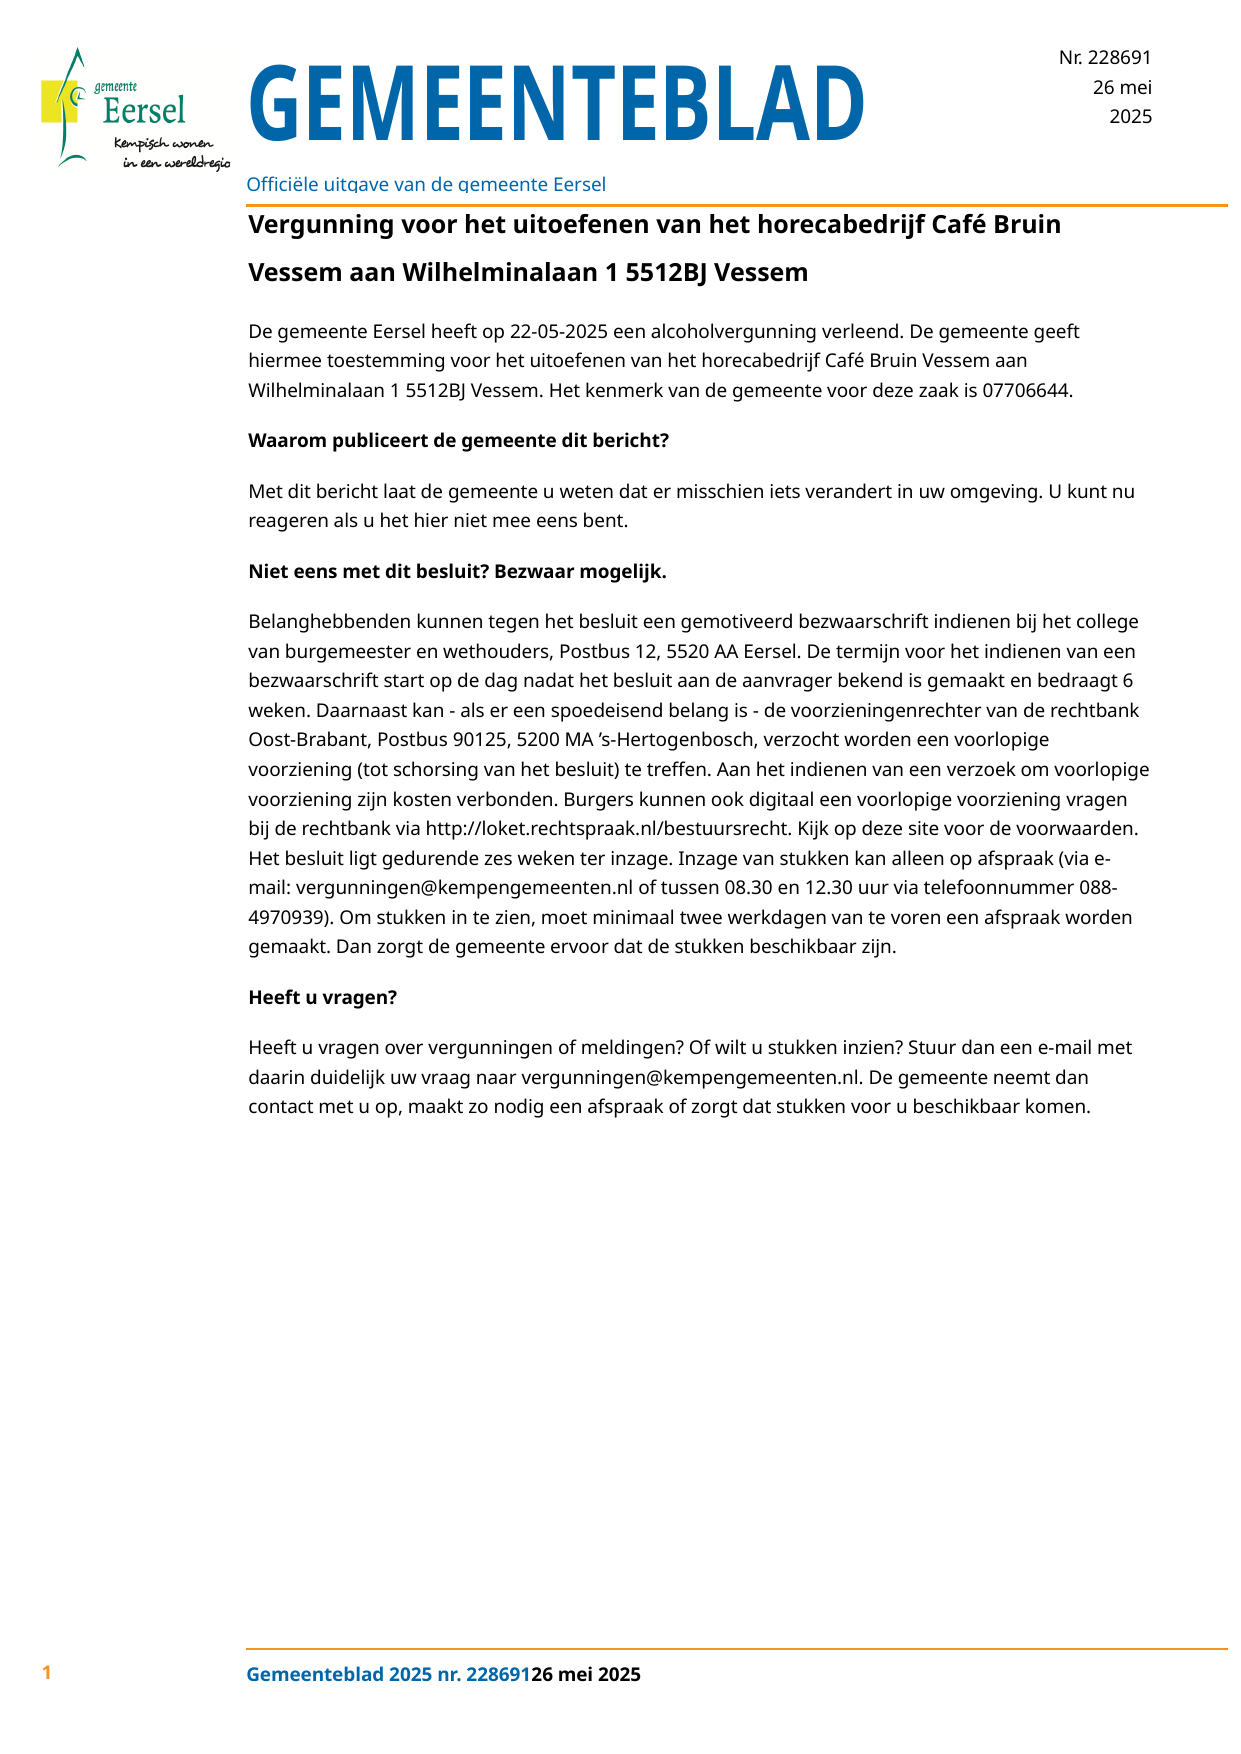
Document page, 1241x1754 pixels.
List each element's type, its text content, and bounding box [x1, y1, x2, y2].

text Vergunning voor het uitoefenen van het horecabedrijf Café Bruin Vessem aan Wilhelminalaan 1 5512BJ Vessem [248, 207, 1152, 288]
picture [41, 47, 231, 172]
text Niet eens met dit besluit? Bezwaar mogelijk. [248, 558, 1152, 584]
text Waarom publiceert de gemeente dit bericht? [248, 427, 1152, 453]
text Met dit bericht laat de gemeente u weten dat er misschien iets verandert in uw omgeving. U kunt nu reageren als u het hier niet mee eens bent. [248, 478, 1152, 533]
text Heeft u vragen over vergunningen of meldingen? Of wilt u stukken inzien? Stuur dan een e-mail met daarin duidelijk uw vraag naar vergunningen@kempengemeenten.nl. De gemeente neemt dan contact met u op, maakt zo nodig een afspraak of zorgt dat stukken voor u beschikbaar komen. [248, 1034, 1152, 1119]
text De gemeente Eersel heeft op 22-05-2025 een alcoholvergunning verleend. De gemeente geeft hiermee toestemming voor het uitoefenen van het horecabedrijf Café Bruin Vessem aan Wilhelminalaan 1 5512BJ Vessem. Het kenmerk van de gemeente voor deze zaak is 07706644. [248, 318, 1152, 403]
text Heeft u vragen? [248, 984, 1152, 1010]
text Belanghebbenden kunnen tegen het besluit een gemotiveerd bezwaarschrift indienen bij het college van burgemeester en wethouders, Postbus 12, 5520 AA Eersel. De termijn voor het indienen van een bezwaarschrift start op de dag nadat het besluit aan de aanvrager bekend is gemaakt en bedraagt 6 weken. Daarnaast kan - als er een spoedeisend belang is - de voorzieningenrechter van de rechtbank Oost-Brabant, Postbus 90125, 5200 MA ’s-Hertogenbosch, verzocht worden een voorlopige voorziening (tot schorsing van het besluit) te treffen. Aan het indienen van een verzoek om voorlopige voorziening zijn kosten verbonden. Burgers kunnen ook digitaal een voorlopige voorziening vragen bij de rechtbank via http://loket.rechtspraak.nl/bestuursrecht. Kijk op deze site voor de voorwaarden. Het besluit ligt gedurende zes weken ter inzage. Inzage van stukken kan alleen op afspraak (via e-mail: vergunningen@kempengemeenten.nl of tussen 08.30 en 12.30 uur via telefoonnummer 088-4970939). Om stukken in te zien, moet minimaal twee werkdagen van te voren een afspraak worden gemaakt. Dan zorgt de gemeente ervoor dat de stukken beschikbaar zijn. [248, 608, 1152, 959]
